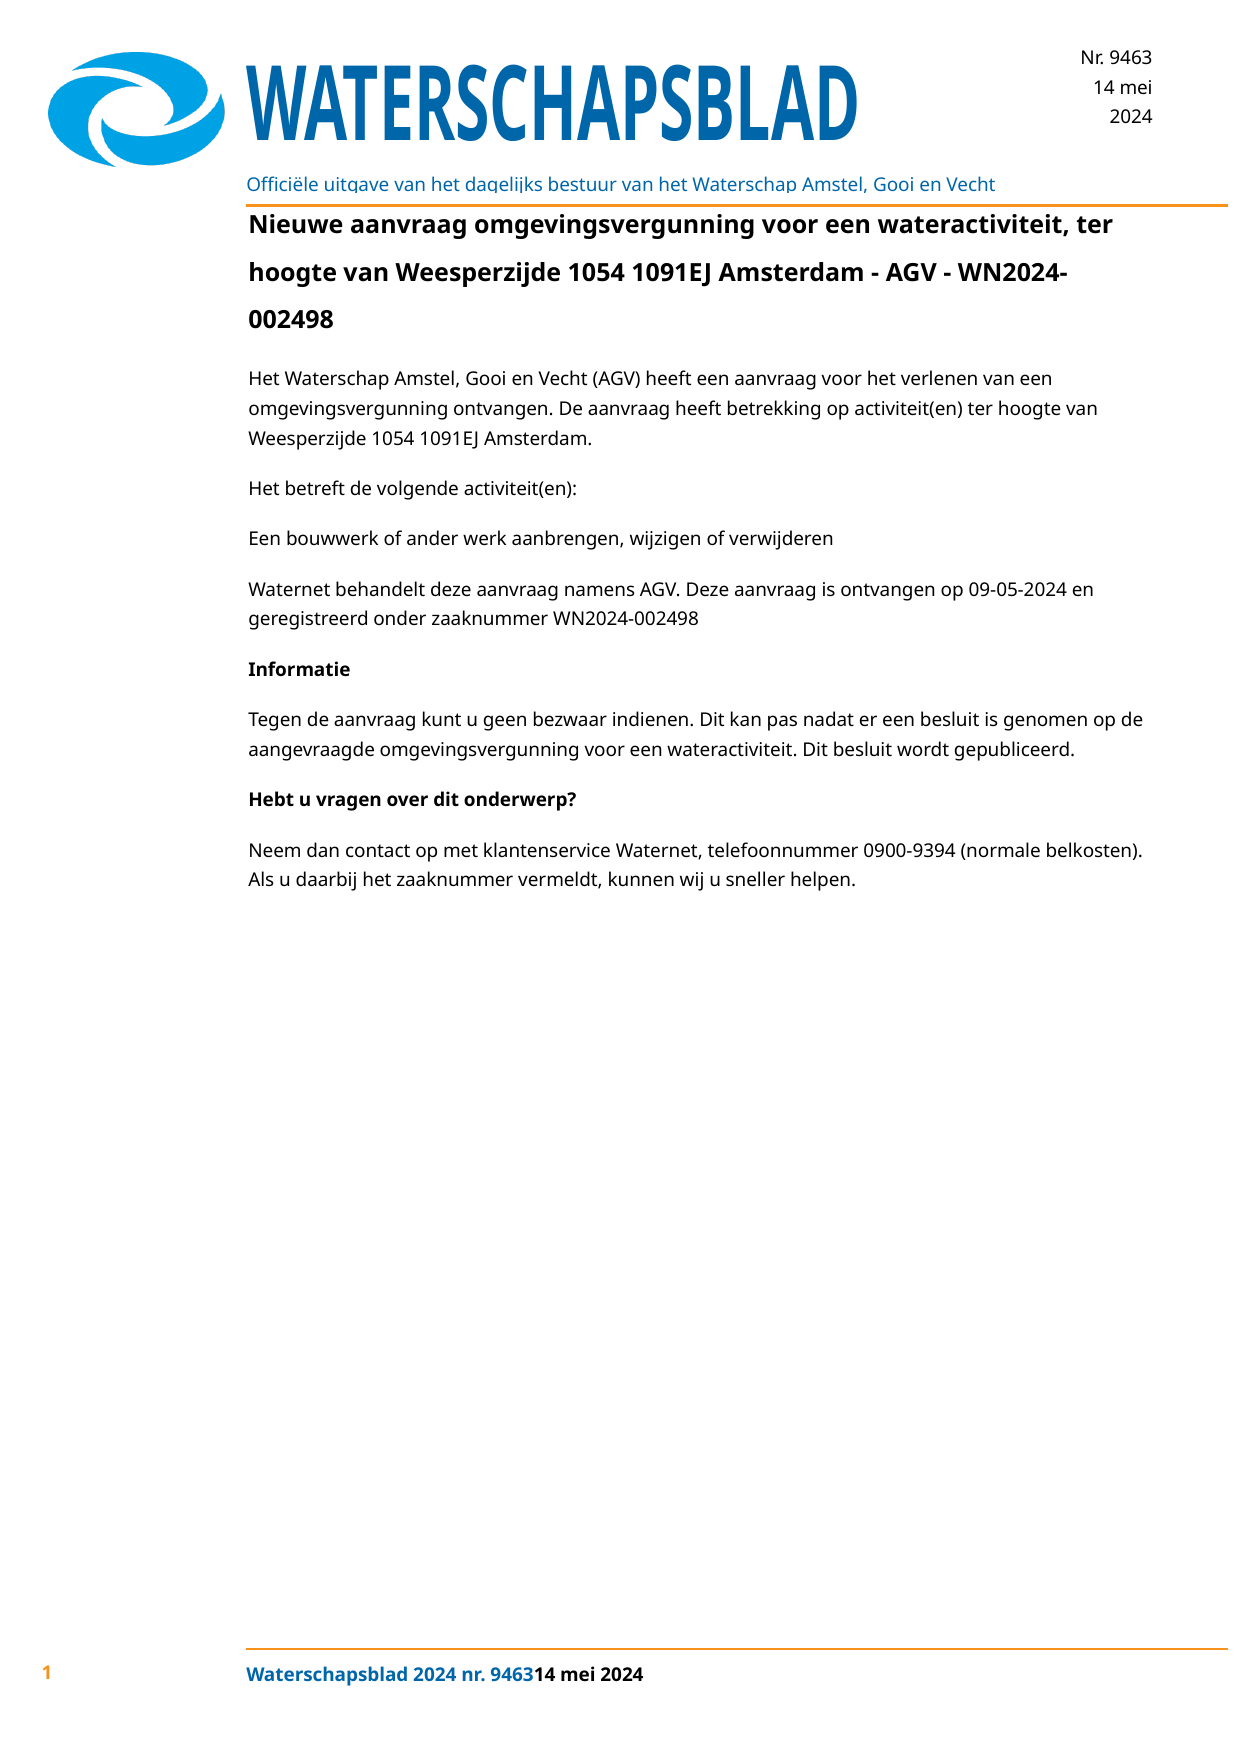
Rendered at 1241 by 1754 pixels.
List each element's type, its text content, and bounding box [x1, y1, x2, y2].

text Nieuwe aanvraag omgevingsvergunning voor een wateractiviteit, ter hoogte van Weesperzijde 1054 1091EJ Amsterdam - AGV - WN2024-002498 [248, 207, 1152, 336]
text Waternet behandelt deze aanvraag namens AGV. Deze aanvraag is ontvangen op 09-05-2024 en geregistreerd onder zaaknummer WN2024-002498 [248, 576, 1152, 631]
picture [41, 47, 231, 172]
text Een bouwwerk of ander werk aanbrengen, wijzigen of verwijderen [248, 526, 1152, 551]
text Informatie [248, 656, 1152, 682]
text Het Waterschap Amstel, Gooi en Vecht (AGV) heeft een aanvraag voor het verlenen van een omgevingsvergunning ontvangen. De aanvraag heeft betrekking op activiteit(en) ter hoogte van Weesperzijde 1054 1091EJ Amsterdam. [248, 366, 1152, 450]
text Tegen de aanvraag kunt u geen bezwaar indienen. Dit kan pas nadat er een besluit is genomen op de aangevraagde omgevingsvergunning voor een wateractiviteit. Dit besluit wordt gepubliceerd. [248, 706, 1152, 762]
text Neem dan contact op met klantenservice Waternet, telefoonnummer 0900-9394 (normale belkosten). Als u daarbij het zaaknummer vermeldt, kunnen wij u sneller helpen. [248, 837, 1152, 892]
text Het betreft de volgende activiteit(en): [248, 475, 1152, 501]
text Hebt u vragen over dit onderwerp? [248, 786, 1152, 812]
